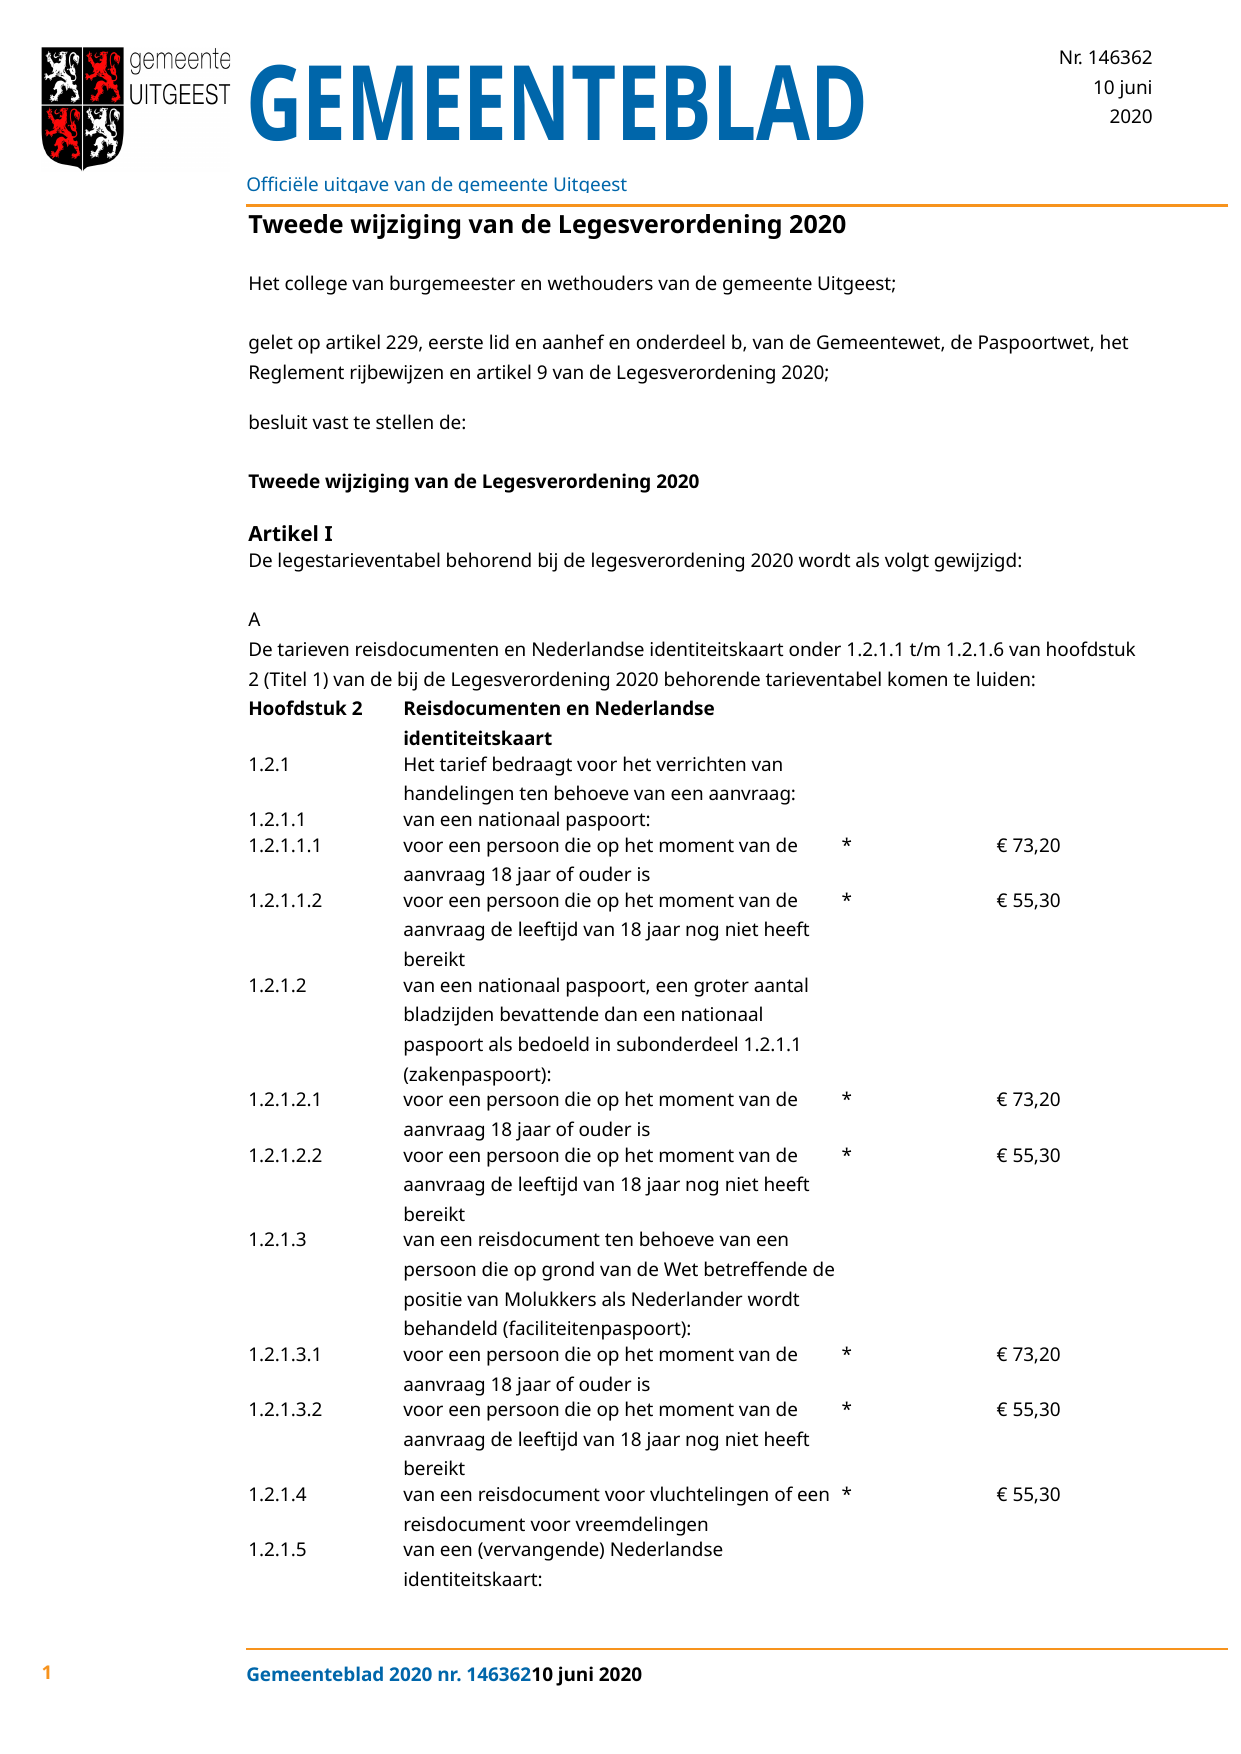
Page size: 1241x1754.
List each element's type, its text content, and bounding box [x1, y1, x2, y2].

table_cell van een (vervangende) Nederlandse identiteitskaart: [403, 1537, 841, 1592]
text besluit vast te stellen de: [248, 409, 1152, 435]
table_cell [996, 1227, 1152, 1341]
text Tweede wijziging van de Legesverordening 2020 [248, 468, 1152, 494]
table_cell * [841, 1481, 996, 1537]
table_cell * [841, 832, 996, 887]
table_cell voor een persoon die op het moment van de aanvraag de leeftijd van 18 jaar nog niet heeft bereikt [403, 1396, 841, 1481]
table_cell € 73,20 [996, 832, 1152, 887]
table_cell € 55,30 [996, 1142, 1152, 1227]
text A [248, 607, 1152, 632]
table_cell € 55,30 [996, 887, 1152, 972]
text Artikel I [248, 519, 1152, 547]
table_cell * [841, 1396, 996, 1481]
table_cell voor een persoon die op het moment van de aanvraag 18 jaar of ouder is [403, 832, 841, 887]
table_cell 1.2.1.3 [248, 1227, 403, 1341]
table_cell van een nationaal paspoort: [403, 806, 841, 832]
table_cell * [841, 887, 996, 972]
picture [41, 47, 231, 172]
table_cell 1.2.1.1.1 [248, 832, 403, 887]
text De legestarieventabel behorend bij de legesverordening 2020 wordt als volgt gewijzigd: [248, 547, 1152, 573]
table_cell [841, 1537, 996, 1592]
table_cell voor een persoon die op het moment van de aanvraag 18 jaar of ouder is [403, 1341, 841, 1396]
text Tweede wijziging van de Legesverordening 2020 [248, 207, 1152, 241]
table_cell [841, 806, 996, 832]
text De tarieven reisdocumenten en Nederlandse identiteitskaart onder 1.2.1.1 t/m 1.2.1.6 van hoofdstuk 2 (Titel 1) van de bij de Legesverordening 2020 behorende tarieventabel komen te luiden: [248, 636, 1152, 691]
table_cell 1.2.1.1.2 [248, 887, 403, 972]
table_cell * [841, 1142, 996, 1227]
table_cell van een nationaal paspoort, een groter aantal bladzijden bevattende dan een nationaal paspoort als bedoeld in subonderdeel 1.2.1.1 (zakenpaspoort): [403, 972, 841, 1086]
table_cell Het tarief bedraagt voor het verrichten van handelingen ten behoeve van een aanvraag: [403, 751, 841, 806]
table_cell [841, 751, 996, 806]
table_cell voor een persoon die op het moment van de aanvraag de leeftijd van 18 jaar nog niet heeft bereikt [403, 887, 841, 972]
table_cell [996, 806, 1152, 832]
table_cell 1.2.1.2.1 [248, 1086, 403, 1142]
table_cell € 55,30 [996, 1481, 1152, 1537]
table_cell € 55,30 [996, 1396, 1152, 1481]
table_cell 1.2.1 [248, 751, 403, 806]
table_cell [996, 972, 1152, 1086]
text Het college van burgemeester en wethouders van de gemeente Uitgeest; [248, 270, 1152, 296]
table_cell * [841, 1086, 996, 1142]
table_cell [841, 972, 996, 1086]
table_cell voor een persoon die op het moment van de aanvraag 18 jaar of ouder is [403, 1086, 841, 1142]
table_cell 1.2.1.4 [248, 1481, 403, 1537]
table_cell 1.2.1.3.2 [248, 1396, 403, 1481]
table_cell [996, 751, 1152, 806]
table_cell € 73,20 [996, 1086, 1152, 1142]
table_cell van een reisdocument voor vluchtelingen of een reisdocument voor vreemdelingen [403, 1481, 841, 1537]
table_cell € 73,20 [996, 1341, 1152, 1396]
table_cell voor een persoon die op het moment van de aanvraag de leeftijd van 18 jaar nog niet heeft bereikt [403, 1142, 841, 1227]
table_cell 1.2.1.3.1 [248, 1341, 403, 1396]
table_cell 1.2.1.1 [248, 806, 403, 832]
table_header Hoofdstuk 2 [248, 695, 403, 751]
table_cell 1.2.1.5 [248, 1537, 403, 1592]
table_header [996, 695, 1152, 751]
text gelet op artikel 229, eerste lid en aanhef en onderdeel b, van de Gemeentewet, de Paspoortwet, het Reglement rijbewijzen en artikel 9 van de Legesverordening 2020; [248, 329, 1152, 385]
table_cell 1.2.1.2.2 [248, 1142, 403, 1227]
table_cell * [841, 1341, 996, 1396]
table_cell [996, 1537, 1152, 1592]
table_cell 1.2.1.2 [248, 972, 403, 1086]
table_cell [841, 1227, 996, 1341]
table_header Reisdocumenten en Nederlandse identiteitskaart [403, 695, 841, 751]
table_cell van een reisdocument ten behoeve van een persoon die op grond van de Wet betreffende de positie van Molukkers als Nederlander wordt behandeld (faciliteitenpaspoort): [403, 1227, 841, 1341]
table_header [841, 695, 996, 751]
